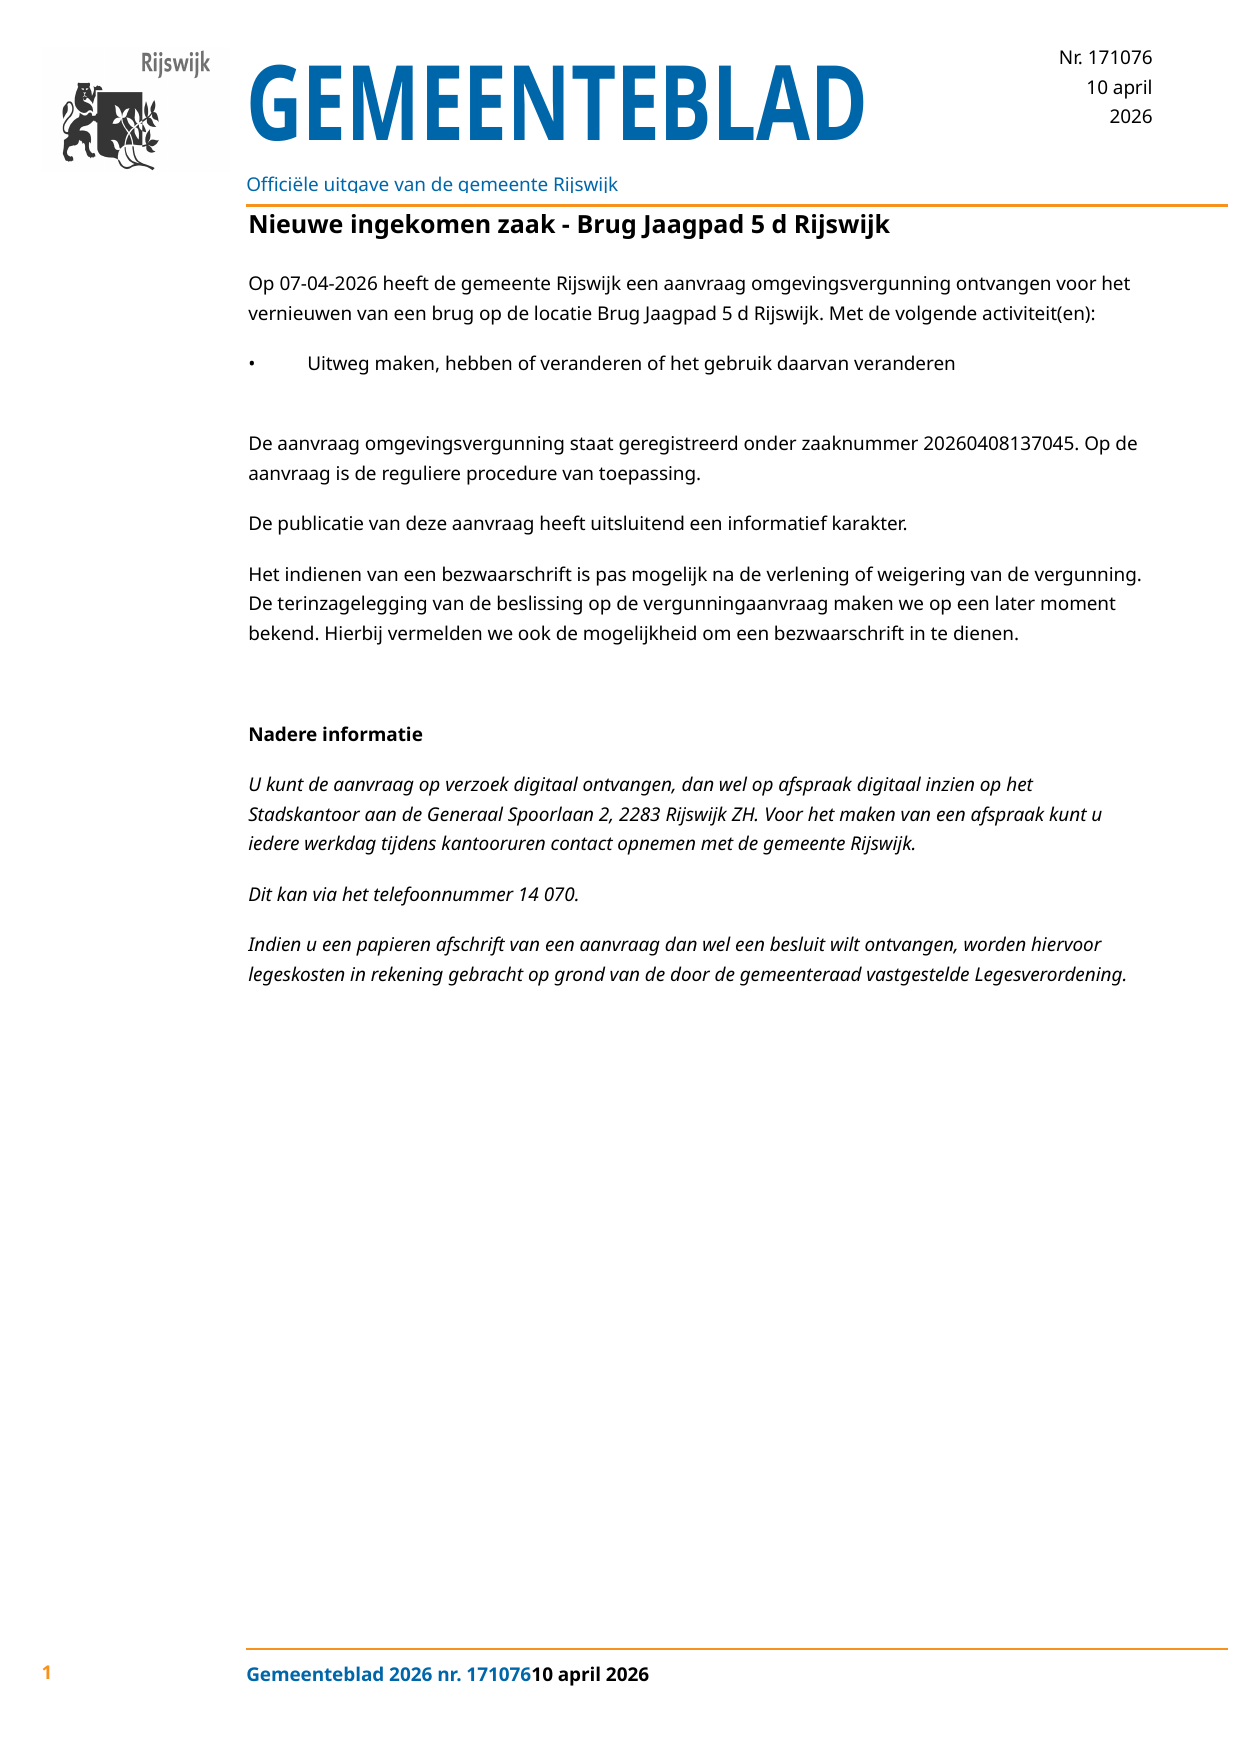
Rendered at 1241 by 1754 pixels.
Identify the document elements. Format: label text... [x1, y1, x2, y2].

text U kunt de aanvraag op verzoek digitaal ontvangen, dan wel op afspraak digitaal inzien op het Stadskantoor aan de Generaal Spoorlaan 2, 2283 Rijswijk ZH. Voor het maken van een afspraak kunt u iedere werkdag tijdens kantooruren contact opnemen met de gemeente Rijswijk. [248, 771, 1152, 856]
list Uitweg maken, hebben of veranderen of het gebruik daarvan veranderen [248, 350, 1152, 376]
text Het indienen van een bezwaarschrift is pas mogelijk na de verlening of weigering van de vergunning. De terinzagelegging van de beslissing op de vergunningaanvraag maken we op een later moment bekend. Hierbij vermelden we ook de mogelijkheid om een bezwaarschrift in te dienen. [248, 561, 1152, 646]
text De publicatie van deze aanvraag heeft uitsluitend een informatief karakter. [248, 510, 1152, 536]
text Op 07-04-2026 heeft de gemeente Rijswijk een aanvraag omgevingsvergunning ontvangen voor het vernieuwen van een brug op de locatie Brug Jaagpad 5 d Rijswijk. Met de volgende activiteit(en): [248, 270, 1152, 326]
text Indien u een papieren afschrift van een aanvraag dan wel een besluit wilt ontvangen, worden hiervoor legeskosten in rekening gebracht op grond van de door de gemeenteraad vastgestelde Legesverordening. [248, 931, 1152, 986]
text Dit kan via het telefoonnummer 14 070. [248, 881, 1152, 906]
text De aanvraag omgevingsvergunning staat geregistreerd onder zaaknummer 20260408137045. Op de aanvraag is de reguliere procedure van toepassing. [248, 430, 1152, 486]
text Nieuwe ingekomen zaak - Brug Jaagpad 5 d Rijswijk [248, 207, 1152, 241]
picture [41, 47, 231, 172]
text Nadere informatie [248, 721, 1152, 746]
